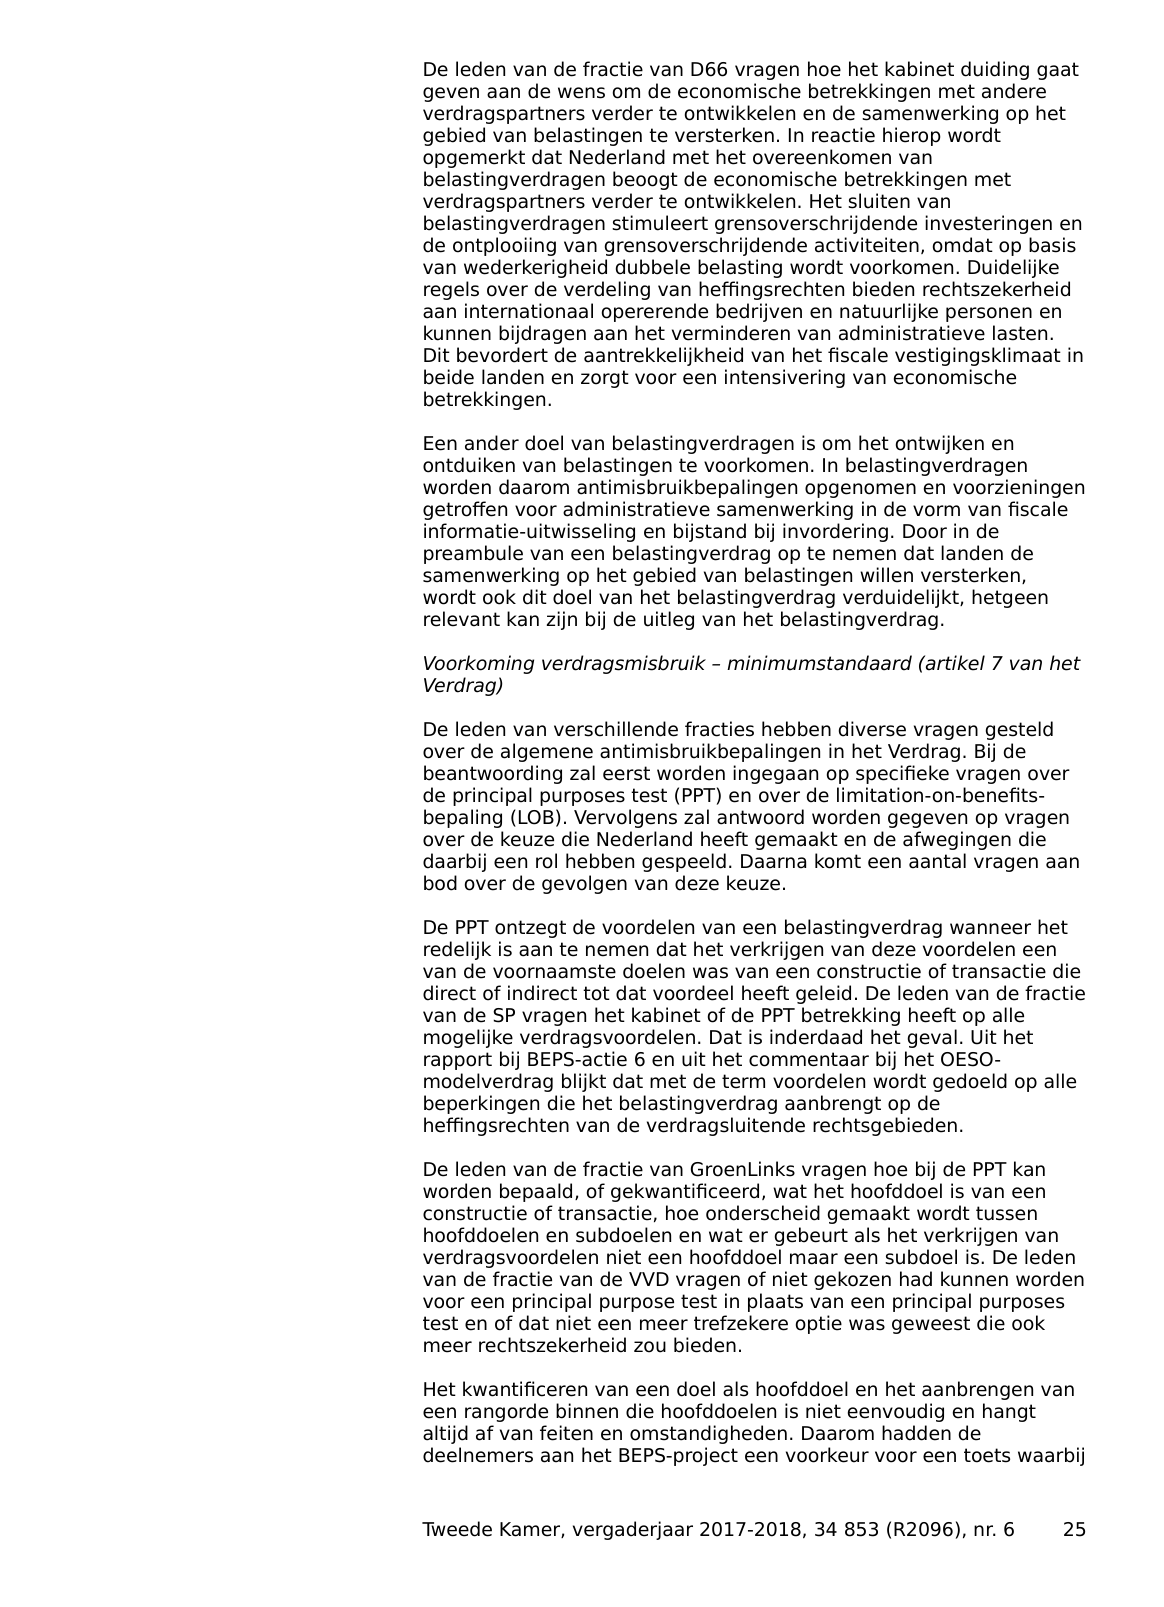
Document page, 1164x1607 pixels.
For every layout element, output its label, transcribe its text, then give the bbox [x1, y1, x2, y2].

subtitle Voorkoming verdragsmisbruik – minimumstandaard (artikel 7 van het Verdrag) [422, 653, 1087, 697]
text Een ander doel van belastingverdragen is om het ontwijken en ontduiken van belastingen te voorkomen. In belastingverdragen worden daarom antimisbruikbepalingen opgenomen en voorzieningen getroffen voor administratieve samenwerking in de vorm van fiscale informatie-uitwisseling en bijstand bij invordering. Door in de preambule van een belastingverdrag op te nemen dat landen de samenwerking op het gebied van belastingen willen versterken, wordt ook dit doel van het belastingverdrag verduidelijkt, hetgeen relevant kan zijn bij de uitleg van het belastingverdrag. [422, 433, 1087, 631]
text Het kwantificeren van een doel als hoofddoel en het aanbrengen van een rangorde binnen die hoofddoelen is niet eenvoudig en hangt altijd af van feiten en omstandigheden. Daarom hadden de deelnemers aan het BEPS-project een voorkeur voor een toets waarbij [422, 1379, 1087, 1467]
text De leden van de fractie van GroenLinks vragen hoe bij de PPT kan worden bepaald, of gekwantificeerd, wat het hoofddoel is van een constructie of transactie, hoe onderscheid gemaakt wordt tussen hoofddoelen en subdoelen en wat er gebeurt als het verkrijgen van verdragsvoordelen niet een hoofddoel maar een subdoel is. De leden van de fractie van de VVD vragen of niet gekozen had kunnen worden voor een principal purpose test in plaats van een principal purposes test en of dat niet een meer trefzekere optie was geweest die ook meer rechtszekerheid zou bieden. [422, 1159, 1087, 1357]
text De PPT ontzegt de voordelen van een belastingverdrag wanneer het redelijk is aan te nemen dat het verkrijgen van deze voordelen een van de voornaamste doelen was van een constructie of transactie die direct of indirect tot dat voordeel heeft geleid. De leden van de fractie van de SP vragen het kabinet of de PPT betrekking heeft op alle mogelijke verdragsvoordelen. Dat is inderdaad het geval. Uit het rapport bij BEPS-actie 6 en uit het commentaar bij het OESO-modelverdrag blijkt dat met de term voordelen wordt gedoeld op alle beperkingen die het belastingverdrag aanbrengt op de heffingsrechten van de verdragsluitende rechtsgebieden. [422, 917, 1087, 1137]
text De leden van verschillende fracties hebben diverse vragen gesteld over de algemene antimisbruikbepalingen in het Verdrag. Bij de beantwoording zal eerst worden ingegaan op specifieke vragen over de principal purposes test (PPT) en over de limitation-on-benefits-bepaling (LOB). Vervolgens zal antwoord worden gegeven op vragen over de keuze die Nederland heeft gemaakt en de afwegingen die daarbij een rol hebben gespeeld. Daarna komt een aantal vragen aan bod over de gevolgen van deze keuze. [422, 719, 1087, 895]
text De leden van de fractie van D66 vragen hoe het kabinet duiding gaat geven aan de wens om de economische betrekkingen met andere verdragspartners verder te ontwikkelen en de samenwerking op het gebied van belastingen te versterken. In reactie hierop wordt opgemerkt dat Nederland met het overeenkomen van belastingverdragen beoogt de economische betrekkingen met verdragspartners verder te ontwikkelen. Het sluiten van belastingverdragen stimuleert grensoverschrijdende investeringen en de ontplooiing van grensoverschrijdende activiteiten, omdat op basis van wederkerigheid dubbele belasting wordt voorkomen. Duidelijke regels over de verdeling van heffingsrechten bieden rechtszekerheid aan internationaal opererende bedrijven en natuurlijke personen en kunnen bijdragen aan het verminderen van administratieve lasten. Dit bevordert de aantrekkelijkheid van het fiscale vestigingsklimaat in beide landen en zorgt voor een intensivering van economische betrekkingen. [422, 59, 1087, 411]
